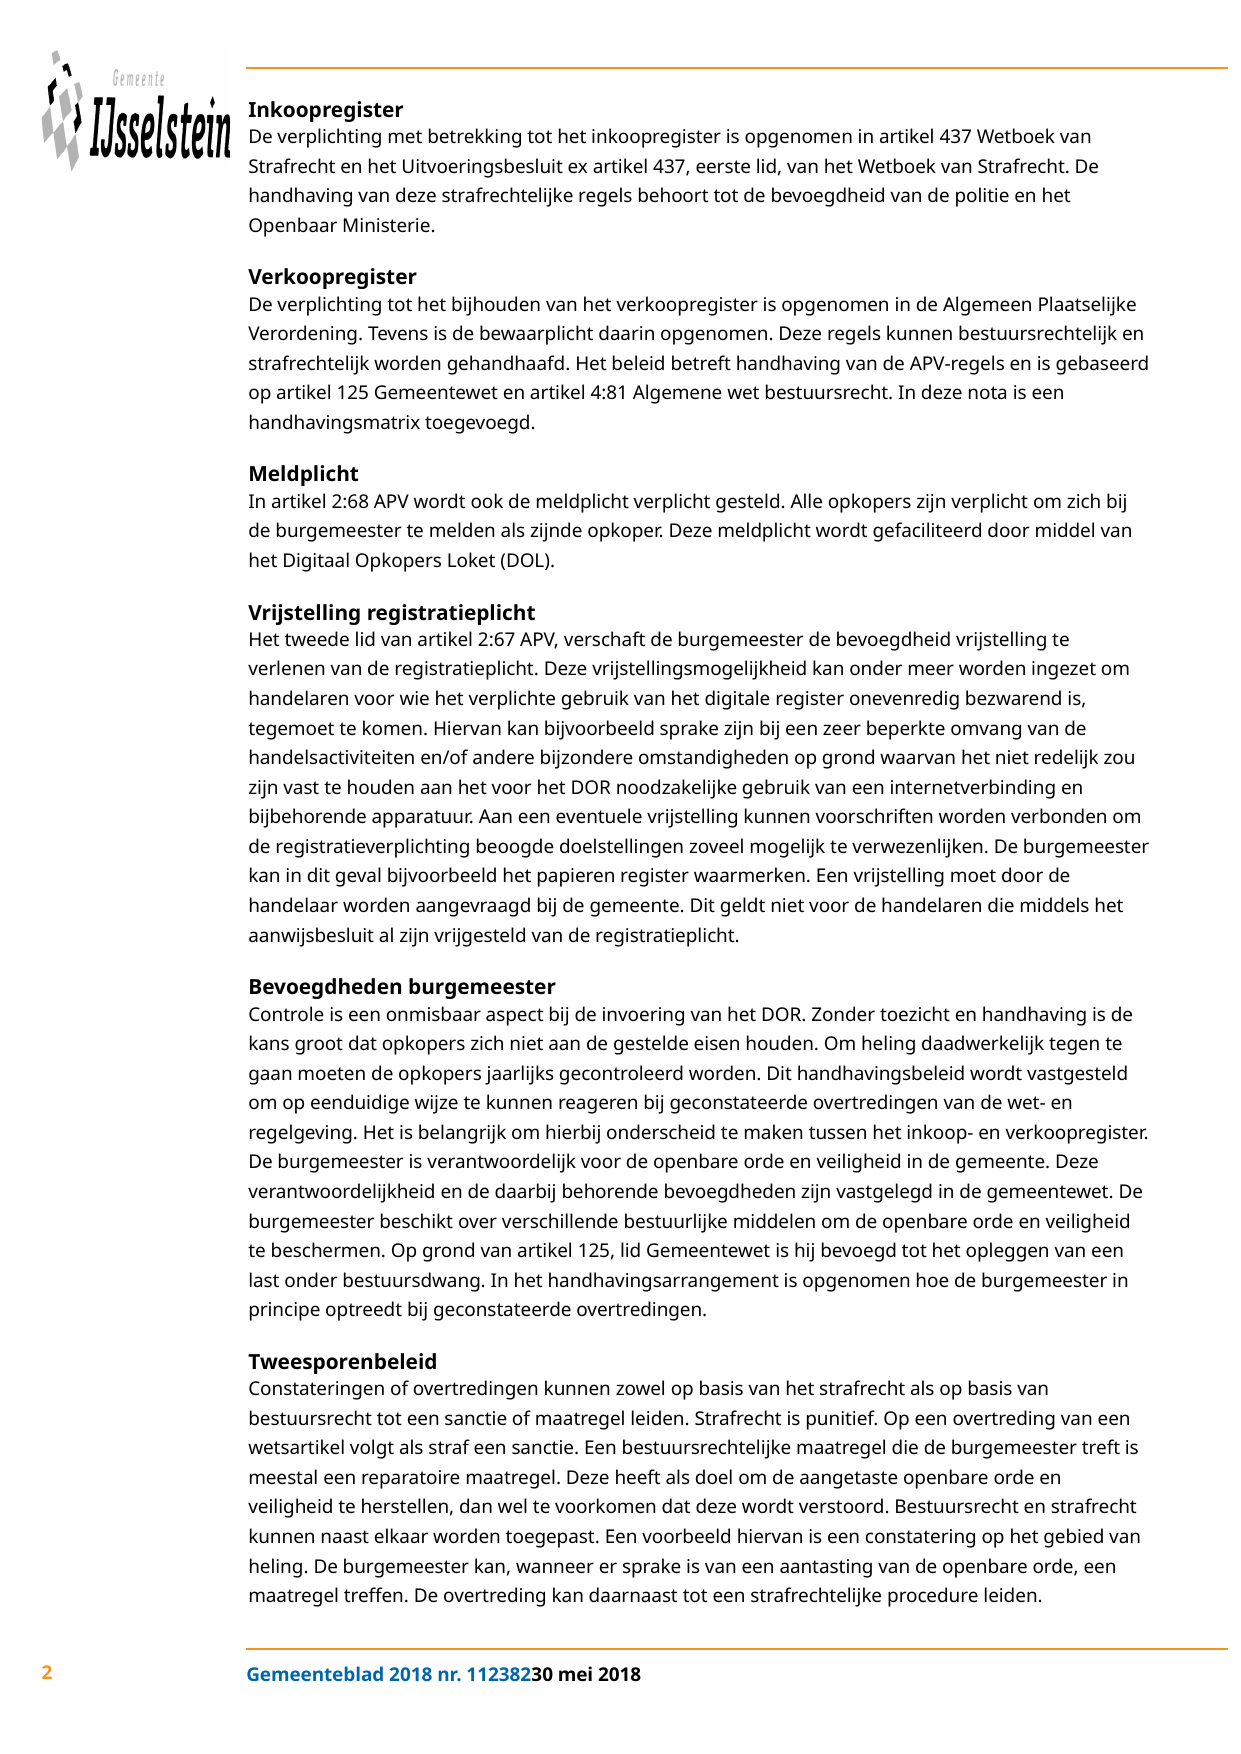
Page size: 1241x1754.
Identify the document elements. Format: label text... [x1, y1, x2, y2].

text Constateringen of overtredingen kunnen zowel op basis van het strafrecht als op basis van bestuursrecht tot een sanctie of maatregel leiden. Strafrecht is punitief. Op een overtreding van een wetsartikel volgt als straf een sanctie. Een bestuursrechtelijke maatregel die de burgemeester treft is meestal een reparatoire maatregel. Deze heeft als doel om de aangetaste openbare orde en veiligheid te herstellen, dan wel te voorkomen dat deze wordt verstoord. Bestuursrecht en strafrecht kunnen naast elkaar worden toegepast. Een voorbeeld hiervan is een constatering op het gebied van heling. De burgemeester kan, wanneer er sprake is van een aantasting van de openbare orde, een maatregel treffen. De overtreding kan daarnaast tot een strafrechtelijke procedure leiden. [248, 1375, 1152, 1608]
text Het tweede lid van artikel 2:67 APV, verschaft de burgemeester de bevoegdheid vrijstelling te verlenen van de registratieplicht. Deze vrijstellingsmogelijkheid kan onder meer worden ingezet om handelaren voor wie het verplichte gebruik van het digitale register onevenredig bezwarend is, tegemoet te komen. Hiervan kan bijvoorbeeld sprake zijn bij een zeer beperkte omvang van de handelsactiviteiten en/of andere bijzondere omstandigheden op grond waarvan het niet redelijk zou zijn vast te houden aan het voor het DOR noodzakelijke gebruik van een internetverbinding en bijbehorende apparatuur. Aan een eventuele vrijstelling kunnen voorschriften worden verbonden om de registratieverplichting beoogde doelstellingen zoveel mogelijk te verwezenlijken. De burgemeester kan in dit geval bijvoorbeeld het papieren register waarmerken. Een vrijstelling moet door de handelaar worden aangevraagd bij de gemeente. Dit geldt niet voor de handelaren die middels het aanwijsbesluit al zijn vrijgesteld van de registratieplicht. [248, 626, 1152, 948]
text Meldplicht [248, 459, 1152, 488]
text In artikel 2:68 APV wordt ook de meldplicht verplicht gesteld. Alle opkopers zijn verplicht om zich bij de burgemeester te melden als zijnde opkoper. Deze meldplicht wordt gefaciliteerd door middel van het Digitaal Opkopers Loket (DOL). [248, 488, 1152, 573]
picture [41, 47, 231, 172]
text Inkoopregister [248, 95, 1152, 123]
text Bevoegdheden burgemeester [248, 972, 1152, 1001]
text De burgemeester is verantwoordelijk voor de openbare orde en veiligheid in de gemeente. Deze verantwoordelijkheid en de daarbij behorende bevoegdheden zijn vastgelegd in de gemeentewet. De burgemeester beschikt over verschillende bestuurlijke middelen om de openbare orde en veiligheid te beschermen. Op grond van artikel 125, lid Gemeentewet is hij bevoegd tot het opleggen van een last onder bestuursdwang. In het handhavingsarrangement is opgenomen hoe de burgemeester in principe optreedt bij geconstateerde overtredingen. [248, 1149, 1152, 1322]
text De verplichting tot het bijhouden van het verkoopregister is opgenomen in de Algemeen Plaatselijke Verordening. Tevens is de bewaarplicht daarin opgenomen. Deze regels kunnen bestuursrechtelijk en strafrechtelijk worden gehandhaafd. Het beleid betreft handhaving van de APV-regels en is gebaseerd op artikel 125 Gemeentewet en artikel 4:81 Algemene wet bestuursrecht. In deze nota is een handhavingsmatrix toegevoegd. [248, 291, 1152, 435]
text Verkoopregister [248, 262, 1152, 291]
text Tweesporenbeleid [248, 1347, 1152, 1375]
text Vrijstelling registratieplicht [248, 598, 1152, 626]
text De verplichting met betrekking tot het inkoopregister is opgenomen in artikel 437 Wetboek van Strafrecht en het Uitvoeringsbesluit ex artikel 437, eerste lid, van het Wetboek van Strafrecht. De handhaving van deze strafrechtelijke regels behoort tot de bevoegdheid van de politie en het Openbaar Ministerie. [248, 123, 1152, 238]
text Controle is een onmisbaar aspect bij de invoering van het DOR. Zonder toezicht en handhaving is de kans groot dat opkopers zich niet aan de gestelde eisen houden. Om heling daadwerkelijk tegen te gaan moeten de opkopers jaarlijks gecontroleerd worden. Dit handhavingsbeleid wordt vastgesteld om op eenduidige wijze te kunnen reageren bij geconstateerde overtredingen van de wet- en regelgeving. Het is belangrijk om hierbij onderscheid te maken tussen het inkoop- en verkoopregister. [248, 1001, 1152, 1145]
